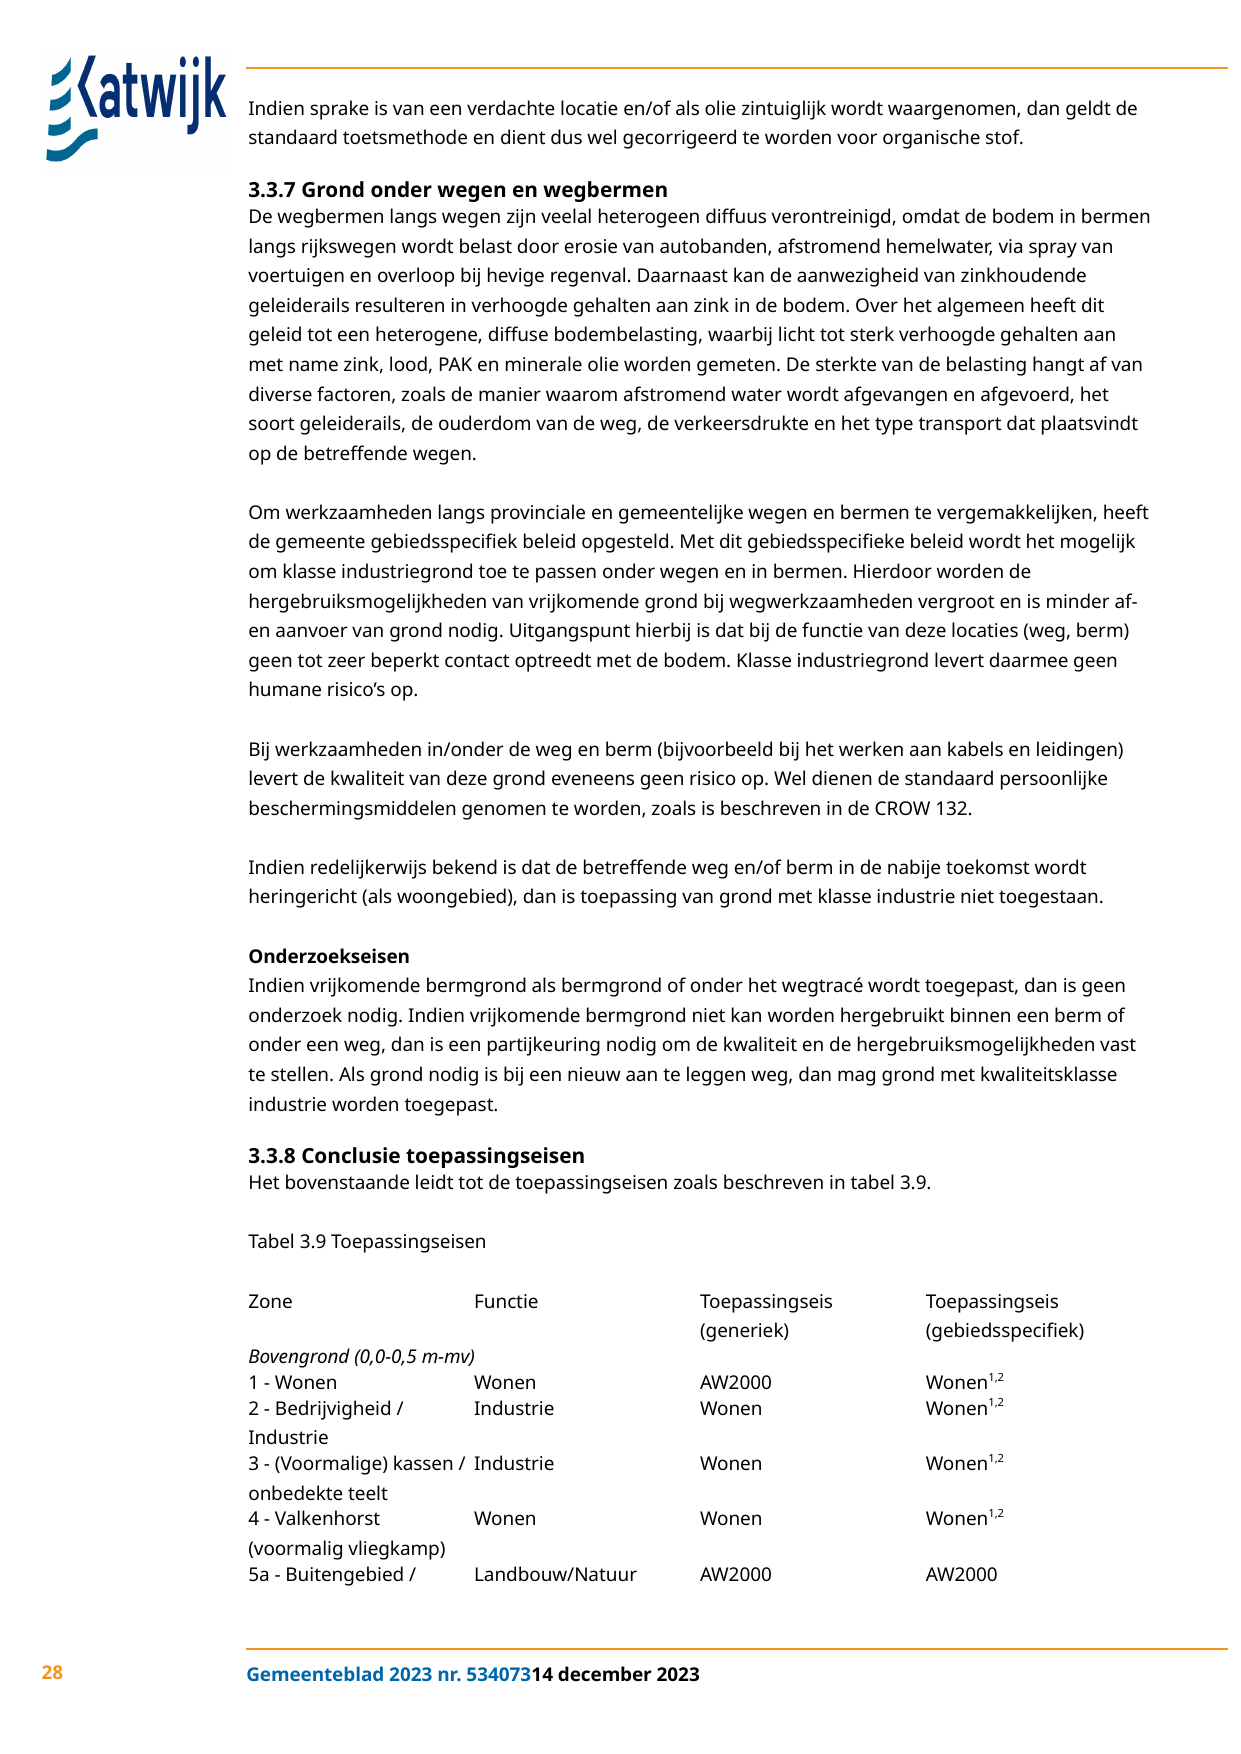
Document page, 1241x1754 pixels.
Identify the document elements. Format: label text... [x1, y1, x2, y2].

text 3.3.8 Conclusie toepassingseisen [248, 1141, 1152, 1169]
table_cell Wonen [700, 1505, 926, 1561]
table_cell Wonen [474, 1505, 700, 1561]
table_cell Industrie [474, 1450, 700, 1505]
text Om werkzaamheden langs provinciale en gemeentelijke wegen en bermen te vergemakkelijken, heeft de gemeente gebiedsspecifiek beleid opgesteld. Met dit gebiedsspecifieke beleid wordt het mogelijk om klasse industriegrond toe te passen onder wegen en in bermen. Hierdoor worden de hergebruiksmogelijkheden van vrijkomende grond bij wegwerkzaamheden vergroot en is minder af- en aanvoer van grond nodig. Uitgangspunt hierbij is dat bij de functie van deze locaties (weg, berm) geen tot zeer beperkt contact optreedt met de bodem. Klasse industriegrond levert daarmee geen humane risico’s op. [248, 499, 1152, 702]
table_cell Wonen [474, 1369, 700, 1395]
table_cell AW2000 [700, 1561, 926, 1586]
table_header Functie [474, 1288, 700, 1343]
table_cell Wonen1,2 [926, 1369, 1152, 1395]
text Tabel 3.9 Toepassingseisen [248, 1229, 1152, 1254]
table_header Zone [248, 1288, 474, 1343]
table_cell Bovengrond (0,0-0,5 m-mv) [248, 1343, 1152, 1369]
text Indien vrijkomende bermgrond als bermgrond of onder het wegtracé wordt toegepast, dan is geen onderzoek nodig. Indien vrijkomende bermgrond niet kan worden hergebruikt binnen een berm of onder een weg, dan is een partijkeuring nodig om de kwaliteit en de hergebruiksmogelijkheden vast te stellen. Als grond nodig is bij een nieuw aan te leggen weg, dan mag grond met kwaliteitsklasse industrie worden toegepast. [248, 972, 1152, 1116]
table_cell 1 - Wonen [248, 1369, 474, 1395]
table_cell Wonen1,2 [926, 1450, 1152, 1505]
text Het bovenstaande leidt tot de toepassingseisen zoals beschreven in tabel 3.9. [248, 1169, 1152, 1195]
table_cell Industrie [474, 1395, 700, 1450]
table_header Toepassingseis (generiek) [700, 1288, 926, 1343]
text Bij werkzaamheden in/onder de weg en berm (bijvoorbeeld bij het werken aan kabels en leidingen) levert de kwaliteit van deze grond eveneens geen risico op. Wel dienen de standaard persoonlijke beschermingsmiddelen genomen te worden, zoals is beschreven in de CROW 132. [248, 736, 1152, 821]
text Indien sprake is van een verdachte locatie en/of als olie zintuiglijk wordt waargenomen, dan geldt de standaard toetsmethode en dient dus wel gecorrigeerd te worden voor organische stof. [248, 95, 1152, 150]
table_cell Landbouw/Natuur [474, 1561, 700, 1586]
text De wegbermen langs wegen zijn veelal heterogeen diffuus verontreinigd, omdat de bodem in bermen langs rijkswegen wordt belast door erosie van autobanden, afstromend hemelwater, via spray van voertuigen en overloop bij hevige regenval. Daarnaast kan de aanwezigheid van zinkhoudende geleiderails resulteren in verhoogde gehalten aan zink in de bodem. Over het algemeen heeft dit geleid tot een heterogene, diffuse bodembelasting, waarbij licht tot sterk verhoogde gehalten aan met name zink, lood, PAK en minerale olie worden gemeten. De sterkte van de belasting hangt af van diverse factoren, zoals de manier waarom afstromend water wordt afgevangen en afgevoerd, het soort geleiderails, de ouderdom van de weg, de verkeersdrukte en het type transport dat plaatsvindt op de betreffende wegen. [248, 203, 1152, 466]
table_cell Wonen [700, 1395, 926, 1450]
table_cell AW2000 [700, 1369, 926, 1395]
table_cell 5a - Buitengebied / [248, 1561, 474, 1586]
text Indien redelijkerwijs bekend is dat de betreffende weg en/of berm in de nabije toekomst wordt heringericht (als woongebied), dan is toepassing van grond met klasse industrie niet toegestaan. [248, 854, 1152, 909]
table_cell Wonen1,2 [926, 1505, 1152, 1561]
table_cell 3 - (Voormalige) kassen / onbedekte teelt [248, 1450, 474, 1505]
table_cell 4 - Valkenhorst (voormalig vliegkamp) [248, 1505, 474, 1561]
table_header Toepassingseis (gebiedsspecifiek) [926, 1288, 1152, 1343]
table_cell AW2000 [926, 1561, 1152, 1586]
text Onderzoekseisen [248, 943, 1152, 968]
text 3.3.7 Grond onder wegen en wegbermen [248, 175, 1152, 203]
table_cell Wonen1,2 [926, 1395, 1152, 1450]
table_cell 2 - Bedrijvigheid / Industrie [248, 1395, 474, 1450]
table_cell Wonen [700, 1450, 926, 1505]
picture [41, 47, 231, 172]
